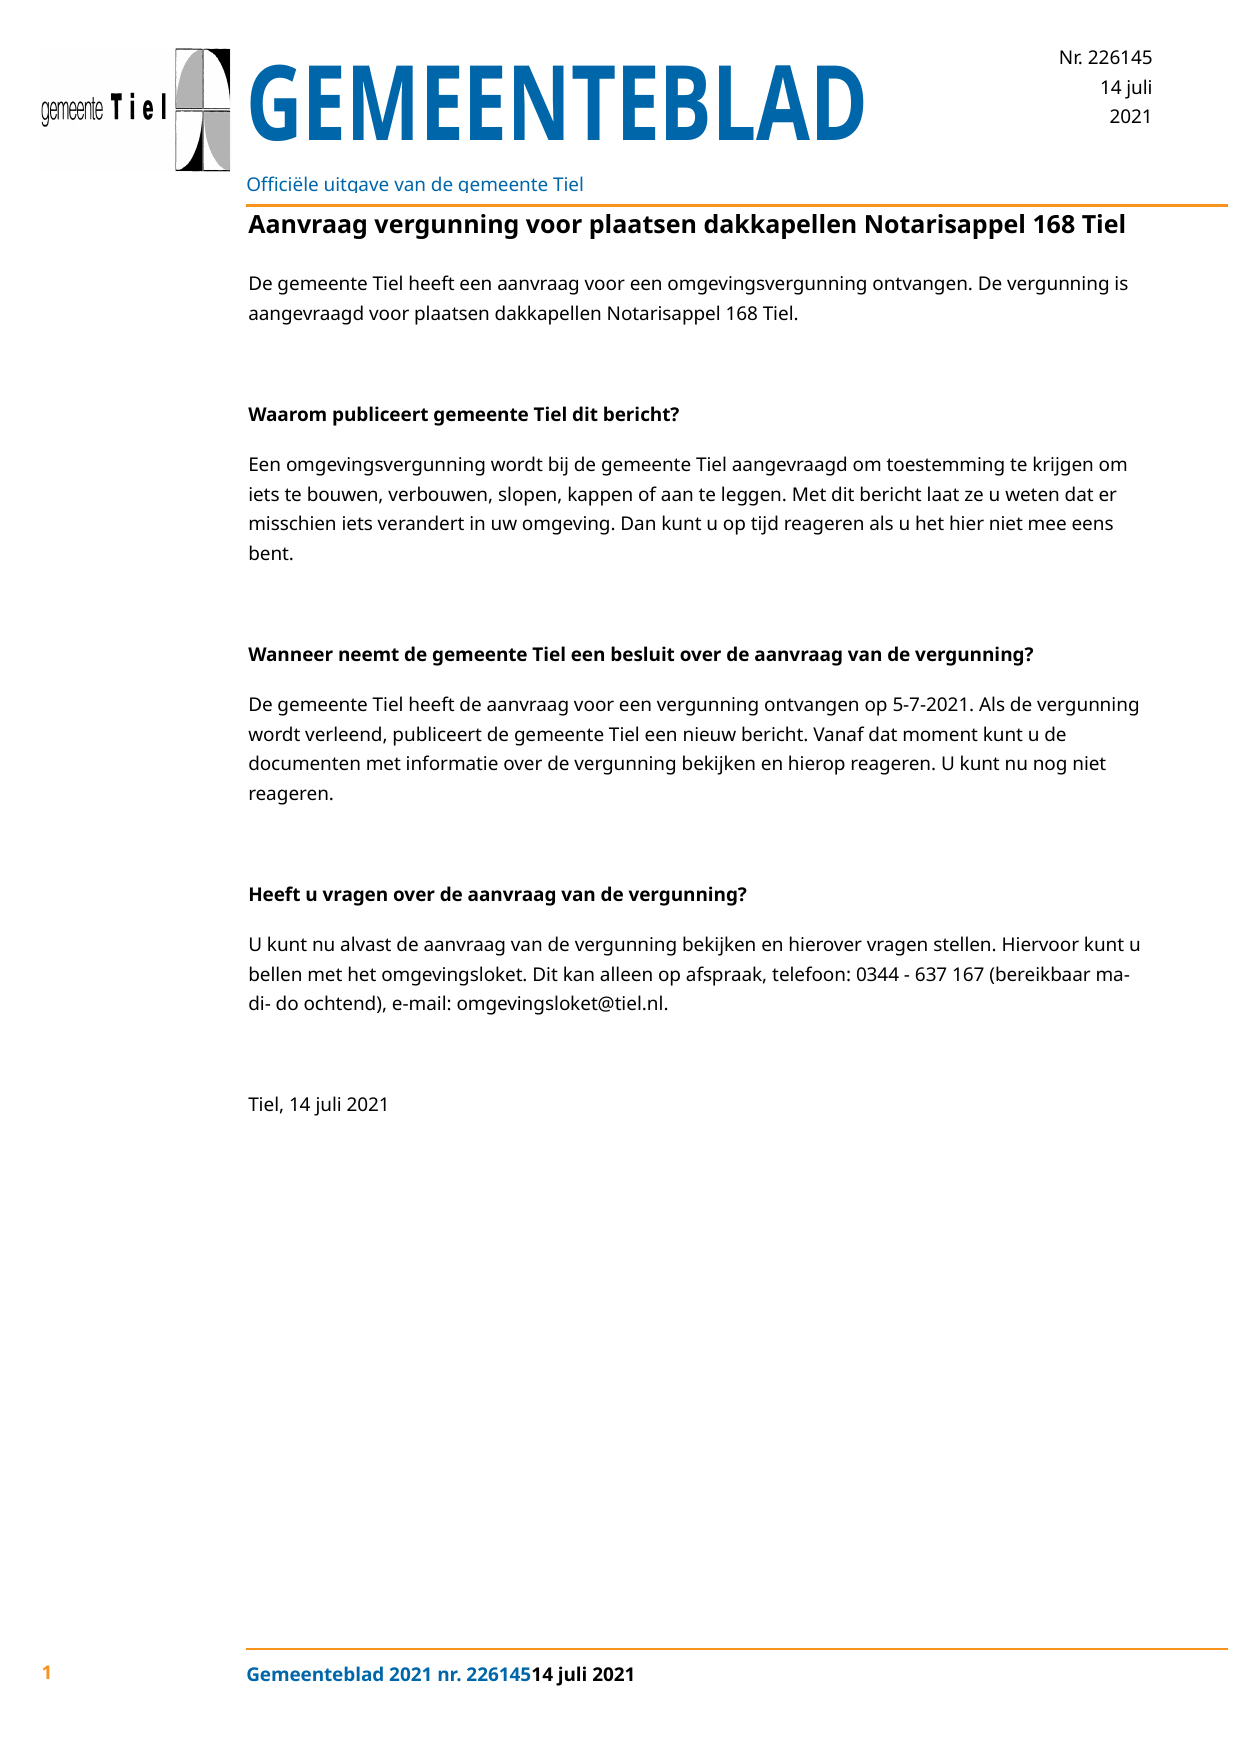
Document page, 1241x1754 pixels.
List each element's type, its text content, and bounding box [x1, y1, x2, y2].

text Een omgevingsvergunning wordt bij de gemeente Tiel aangevraagd om toestemming te krijgen om iets te bouwen, verbouwen, slopen, kappen of aan te leggen. Met dit bericht laat ze u weten dat er misschien iets verandert in uw omgeving. Dan kunt u op tijd reageren als u het hier niet mee eens bent. [248, 451, 1152, 566]
text Wanneer neemt de gemeente Tiel een besluit over de aanvraag van de vergunning? [248, 641, 1152, 666]
text Waarom publiceert gemeente Tiel dit bericht? [248, 401, 1152, 426]
text De gemeente Tiel heeft een aanvraag voor een omgevingsvergunning ontvangen. De vergunning is aangevraagd voor plaatsen dakkapellen Notarisappel 168 Tiel. [248, 270, 1152, 326]
text Tiel, 14 juli 2021 [248, 1091, 1152, 1117]
text Heeft u vragen over de aanvraag van de vergunning? [248, 881, 1152, 906]
text De gemeente Tiel heeft de aanvraag voor een vergunning ontvangen op 5-7-2021. Als de vergunning wordt verleend, publiceert de gemeente Tiel een nieuw bericht. Vanaf dat moment kunt u de documenten met informatie over de vergunning bekijken en hierop reageren. U kunt nu nog niet reageren. [248, 691, 1152, 806]
text Aanvraag vergunning voor plaatsen dakkapellen Notarisappel 168 Tiel [248, 207, 1152, 241]
picture [41, 47, 231, 172]
text U kunt nu alvast de aanvraag van de vergunning bekijken en hierover vragen stellen. Hiervoor kunt u bellen met het omgevingsloket. Dit kan alleen op afspraak, telefoon: 0344 - 637 167 (bereikbaar ma-di- do ochtend), e-mail: omgevingsloket@tiel.nl. [248, 931, 1152, 1016]
